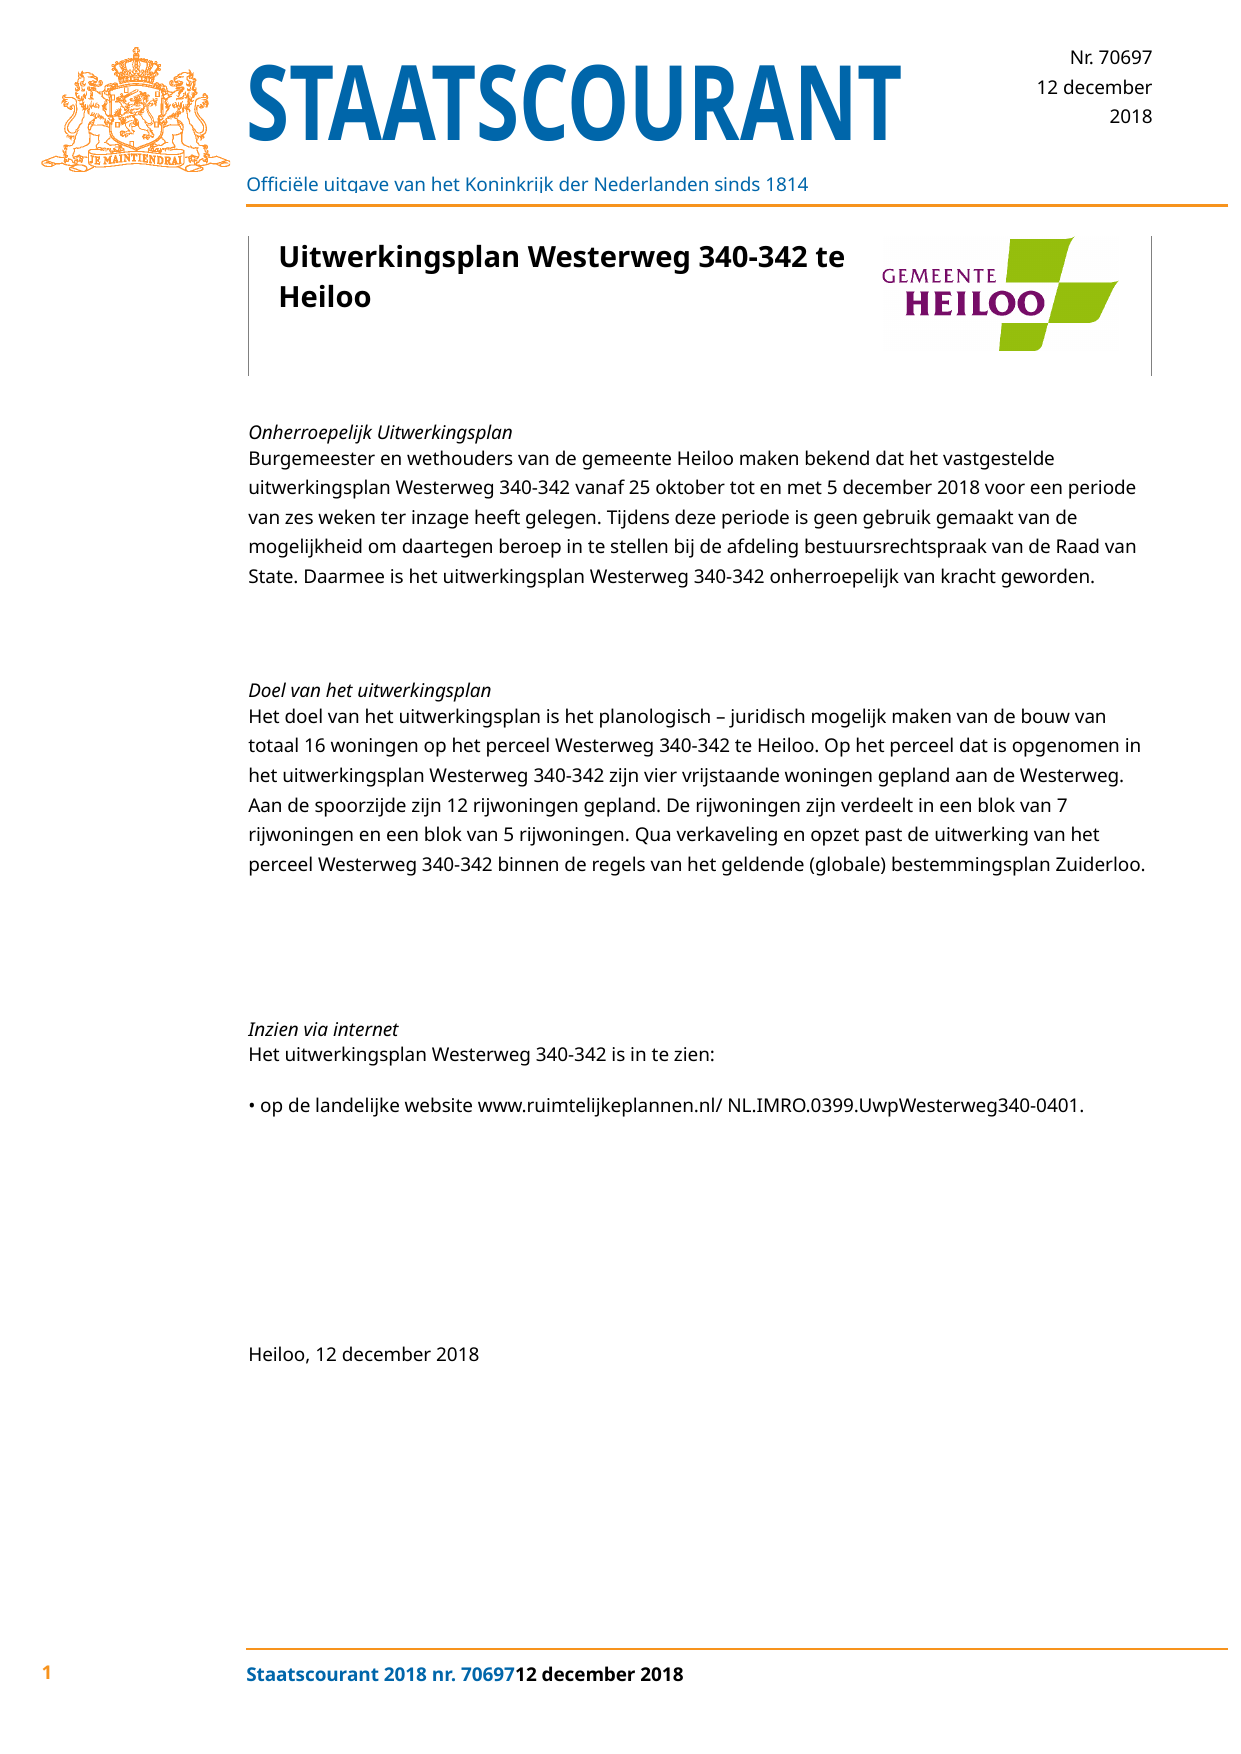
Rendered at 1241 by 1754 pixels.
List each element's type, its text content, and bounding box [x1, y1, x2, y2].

text Burgemeester en wethouders van de gemeente Heiloo maken bekend dat het vastgestelde uitwerkingsplan Westerweg 340-342 vanaf 25 oktober tot en met 5 december 2018 voor een periode van zes weken ter inzage heeft gelegen. Tijdens deze periode is geen gebruik gemaakt van de mogelijkheid om daartegen beroep in te stellen bij de afdeling bestuursrechtspraak van de Raad van State. Daarmee is het uitwerkingsplan Westerweg 340-342 onherroepelijk van kracht geworden. [248, 445, 1152, 589]
text Doel van het uitwerkingsplan [248, 677, 1152, 703]
text Het uitwerkingsplan Westerweg 340-342 is in te zien: [248, 1042, 1152, 1067]
picture [882, 236, 1119, 351]
table_header [850, 236, 1151, 376]
table_header Uitwerkingsplan Westerweg 340-342 te Heiloo [249, 236, 850, 376]
text Inzien via internet [248, 1016, 1152, 1042]
text Heiloo, 12 december 2018 [248, 1341, 1152, 1367]
text • op de landelijke website www.ruimtelijkeplannen.nl/ NL.IMRO.0399.UwpWesterweg340-0401. [248, 1092, 1152, 1118]
text Het doel van het uitwerkingsplan is het planologisch – juridisch mogelijk maken van de bouw van totaal 16 woningen op het perceel Westerweg 340-342 te Heiloo. Op het perceel dat is opgenomen in het uitwerkingsplan Westerweg 340-342 zijn vier vrijstaande woningen gepland aan de Westerweg. Aan de spoorzijde zijn 12 rijwoningen gepland. De rijwoningen zijn verdeelt in een blok van 7 rijwoningen en een blok van 5 rijwoningen. Qua verkaveling en opzet past de uitwerking van het perceel Westerweg 340-342 binnen de regels van het geldende (globale) bestemmingsplan Zuiderloo. [248, 703, 1152, 877]
picture [41, 47, 231, 172]
text Onherroepelijk Uitwerkingsplan [248, 419, 1152, 445]
